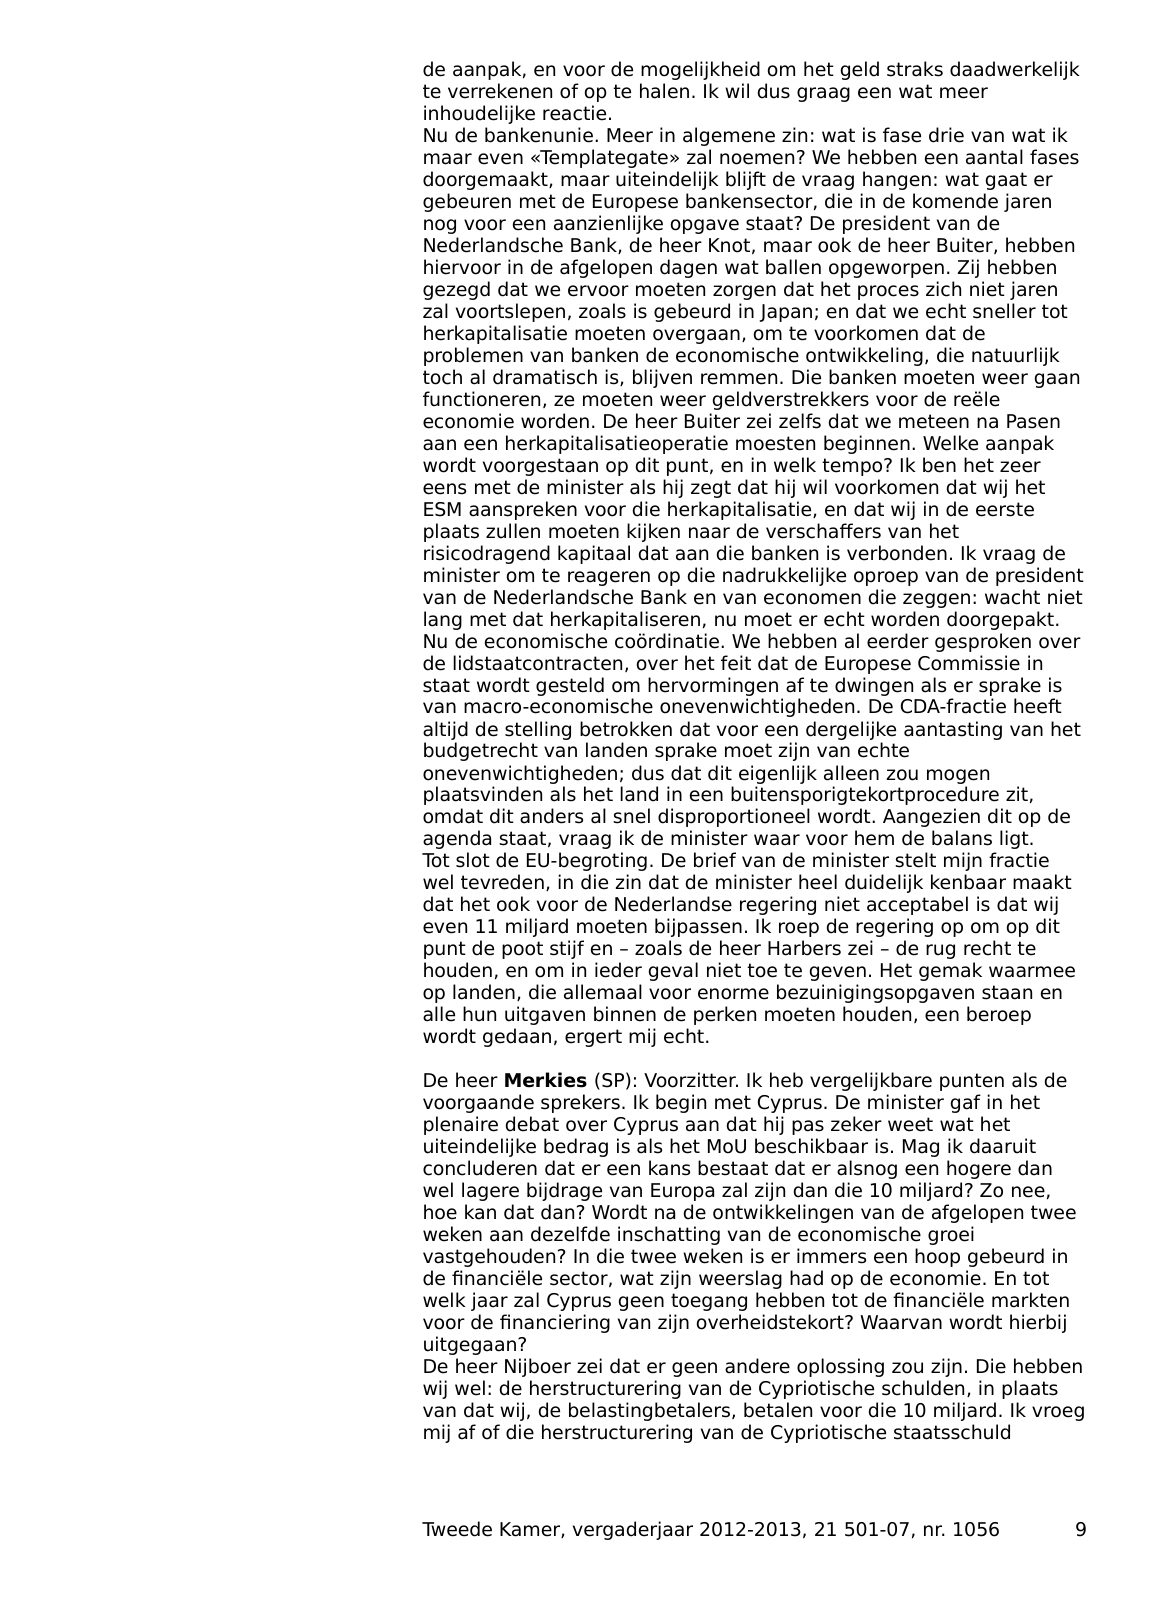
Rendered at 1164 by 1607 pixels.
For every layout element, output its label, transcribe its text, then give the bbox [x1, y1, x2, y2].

text De heer Nijboer zei dat er geen andere oplossing zou zijn. Die hebben wij wel: de herstructurering van de Cypriotische schulden, in plaats van dat wij, de belastingbetalers, betalen voor die 10 miljard. Ik vroeg mij af of die herstructurering van de Cypriotische staatsschuld [422, 1356, 1087, 1444]
text De heer Merkies (SP): Voorzitter. Ik heb vergelijkbare punten als de voorgaande sprekers. Ik begin met Cyprus. De minister gaf in het plenaire debat over Cyprus aan dat hij pas zeker weet wat het uiteindelijke bedrag is als het MoU beschikbaar is. Mag ik daaruit concluderen dat er een kans bestaat dat er alsnog een hogere dan wel lagere bijdrage van Europa zal zijn dan die 10 miljard? Zo nee, hoe kan dat dan? Wordt na de ontwikkelingen van de afgelopen twee weken aan dezelfde inschatting van de economische groei vastgehouden? In die twee weken is er immers een hoop gebeurd in de financiële sector, wat zijn weerslag had op de economie. En tot welk jaar zal Cyprus geen toegang hebben tot de financiële markten voor de financiering van zijn overheidstekort? Waarvan wordt hierbij uitgegaan? [422, 1070, 1087, 1356]
text Tot slot de EU-begroting. De brief van de minister stelt mijn fractie wel tevreden, in die zin dat de minister heel duidelijk kenbaar maakt dat het ook voor de Nederlandse regering niet acceptabel is dat wij even 11 miljard moeten bijpassen. Ik roep de regering op om op dit punt de poot stijf en – zoals de heer Harbers zei – de rug recht te houden, en om in ieder geval niet toe te geven. Het gemak waarmee op landen, die allemaal voor enorme bezuinigingsopgaven staan en alle hun uitgaven binnen de perken moeten houden, een beroep wordt gedaan, ergert mij echt. [422, 850, 1087, 1048]
text de aanpak, en voor de mogelijkheid om het geld straks daadwerkelijk te verrekenen of op te halen. Ik wil dus graag een wat meer inhoudelijke reactie. [422, 59, 1087, 125]
text Nu de economische coördinatie. We hebben al eerder gesproken over de lidstaatcontracten, over het feit dat de Europese Commissie in staat wordt gesteld om hervormingen af te dwingen als er sprake is van macro-economische onevenwichtigheden. De CDA-fractie heeft altijd de stelling betrokken dat voor een dergelijke aantasting van het budgetrecht van landen sprake moet zijn van echte onevenwichtigheden; dus dat dit eigenlijk alleen zou mogen plaatsvinden als het land in een buitensporigtekortprocedure zit, omdat dit anders al snel disproportioneel wordt. Aangezien dit op de agenda staat, vraag ik de minister waar voor hem de balans ligt. [422, 631, 1087, 850]
text Nu de bankenunie. Meer in algemene zin: wat is fase drie van wat ik maar even «Templategate» zal noemen? We hebben een aantal fases doorgemaakt, maar uiteindelijk blijft de vraag hangen: wat gaat er gebeuren met de Europese bankensector, die in de komende jaren nog voor een aanzienlijke opgave staat? De president van de Nederlandsche Bank, de heer Knot, maar ook de heer Buiter, hebben hiervoor in de afgelopen dagen wat ballen opgeworpen. Zij hebben gezegd dat we ervoor moeten zorgen dat het proces zich niet jaren zal voortslepen, zoals is gebeurd in Japan; en dat we echt sneller tot herkapitalisatie moeten overgaan, om te voorkomen dat de problemen van banken de economische ontwikkeling, die natuurlijk toch al dramatisch is, blijven remmen. Die banken moeten weer gaan functioneren, ze moeten weer geldverstrekkers voor de reële economie worden. De heer Buiter zei zelfs dat we meteen na Pasen aan een herkapitalisatieoperatie moesten beginnen. Welke aanpak wordt voorgestaan op dit punt, en in welk tempo? Ik ben het zeer eens met de minister als hij zegt dat hij wil voorkomen dat wij het ESM aanspreken voor die herkapitalisatie, en dat wij in de eerste plaats zullen moeten kijken naar de verschaffers van het risicodragend kapitaal dat aan die banken is verbonden. Ik vraag de minister om te reageren op die nadrukkelijke oproep van de president van de Nederlandsche Bank en van economen die zeggen: wacht niet lang met dat herkapitaliseren, nu moet er echt worden doorgepakt. [422, 125, 1087, 631]
